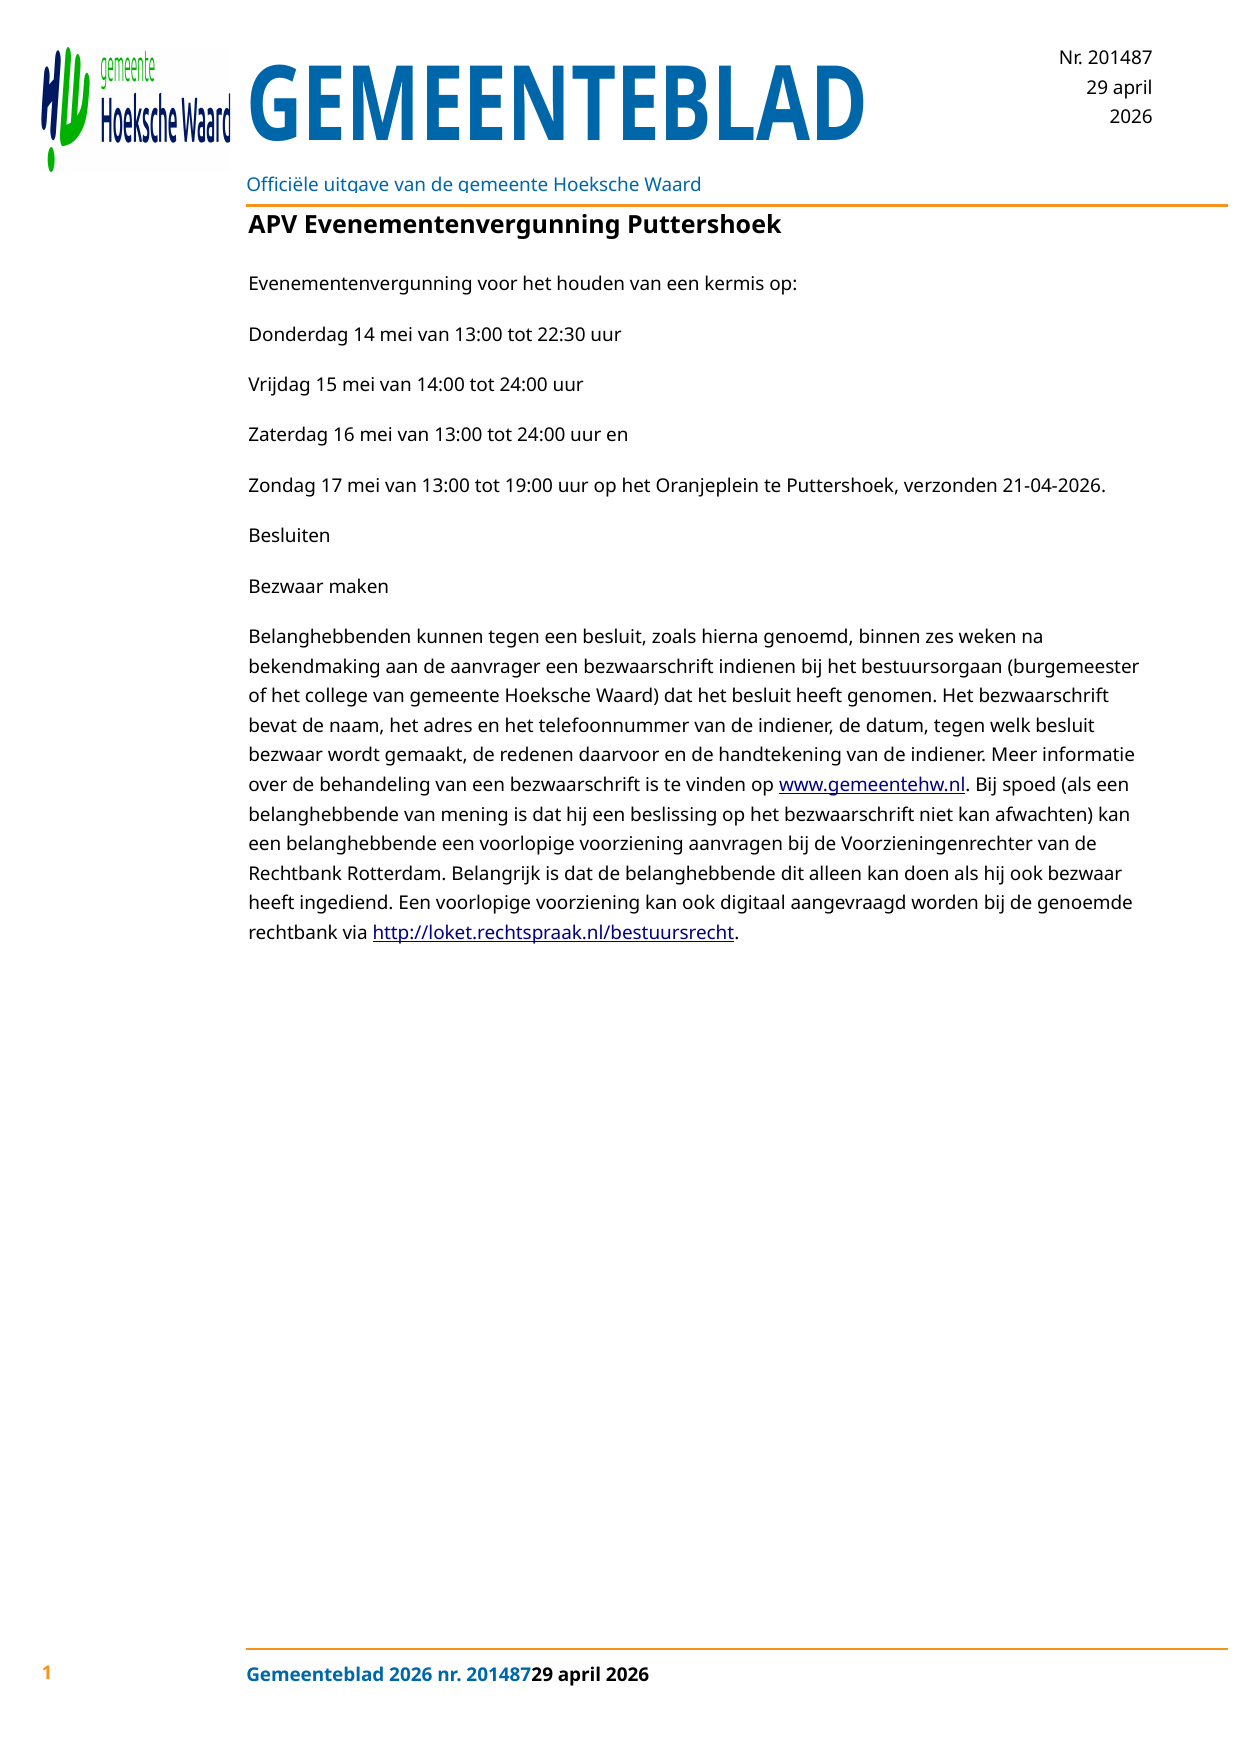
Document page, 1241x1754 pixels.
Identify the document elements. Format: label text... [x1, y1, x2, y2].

text APV Evenementenvergunning Puttershoek [248, 207, 1152, 241]
text Belanghebbenden kunnen tegen een besluit, zoals hierna genoemd, binnen zes weken na bekendmaking aan de aanvrager een bezwaarschrift indienen bij het bestuursorgaan (burgemeester of het college van gemeente Hoeksche Waard) dat het besluit heeft genomen. Het bezwaarschrift bevat de naam, het adres en het telefoonnummer van de indiener, de datum, tegen welk besluit bezwaar wordt gemaakt, de redenen daarvoor en de handtekening van de indiener. Meer informatie over de behandeling van een bezwaarschrift is te vinden op www.gemeentehw.nl. Bij spoed (als een belanghebbende van mening is dat hij een beslissing op het bezwaarschrift niet kan afwachten) kan een belanghebbende een voorlopige voorziening aanvragen bij de Voorzieningenrechter van de Rechtbank Rotterdam. Belangrijk is dat de belanghebbende dit alleen kan doen als hij ook bezwaar heeft ingediend. Een voorlopige voorziening kan ook digitaal aangevraagd worden bij de genoemde rechtbank via http://loket.rechtspraak.nl/bestuursrecht. [248, 623, 1152, 945]
text Bezwaar maken [248, 573, 1152, 598]
text Donderdag 14 mei van 13:00 tot 22:30 uur [248, 321, 1152, 346]
text Vrijdag 15 mei van 14:00 tot 24:00 uur [248, 371, 1152, 397]
text Zondag 17 mei van 13:00 tot 19:00 uur op het Oranjeplein te Puttershoek, verzonden 21-04-2026. [248, 472, 1152, 498]
text Zaterdag 16 mei van 13:00 tot 24:00 uur en [248, 422, 1152, 447]
picture [41, 47, 231, 172]
text Besluiten [248, 522, 1152, 548]
text Evenementenvergunning voor het houden van een kermis op: [248, 270, 1152, 296]
